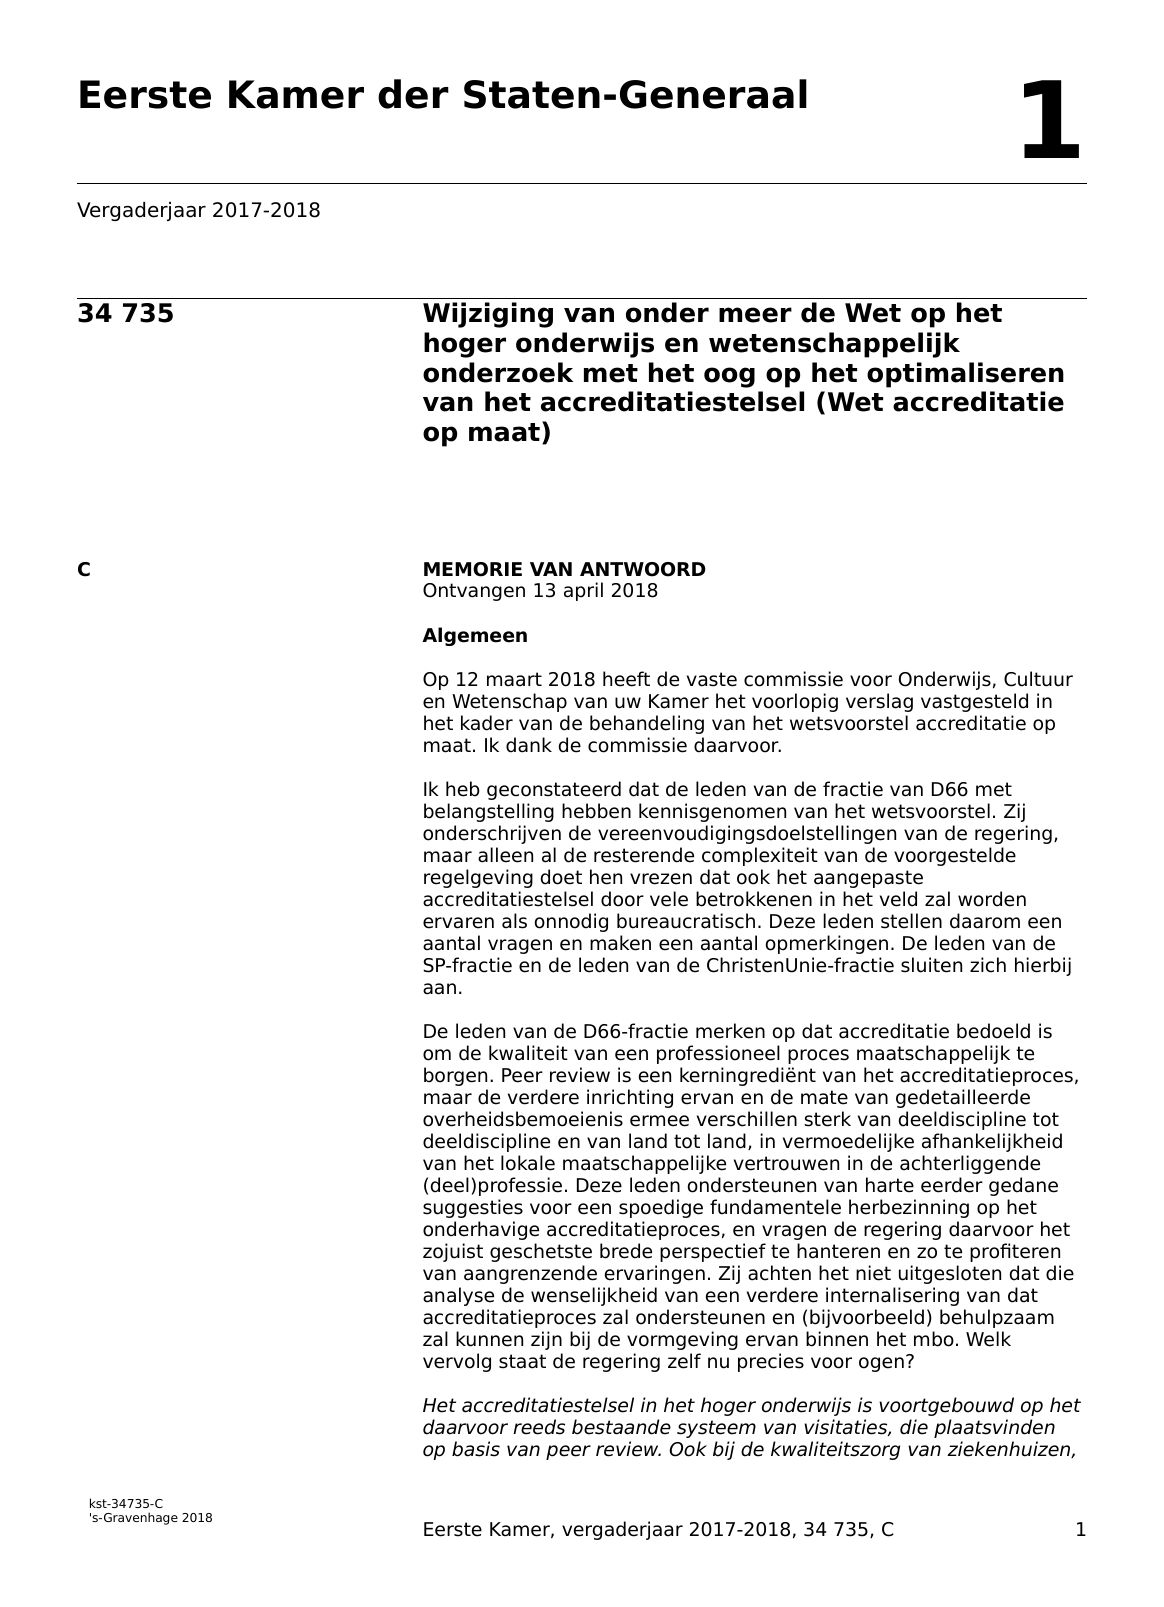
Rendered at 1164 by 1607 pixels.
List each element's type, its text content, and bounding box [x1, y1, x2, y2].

text De leden van de D66-fractie merken op dat accreditatie bedoeld is om de kwaliteit van een professioneel proces maatschappelijk te borgen. Peer review is een kerningrediënt van het accreditatieproces, maar de verdere inrichting ervan en de mate van gedetailleerde overheidsbemoeienis ermee verschillen sterk van deeldiscipline tot deeldiscipline en van land tot land, in vermoedelijke afhankelijkheid van het lokale maatschappelijke vertrouwen in de achterliggende (deel)professie. Deze leden ondersteunen van harte eerder gedane suggesties voor een spoedige fundamentele herbezinning op het onderhavige accreditatieproces, en vragen de regering daarvoor het zojuist geschetste brede perspectief te hanteren en zo te profiteren van aangrenzende ervaringen. Zij achten het niet uitgesloten dat die analyse de wenselijkheid van een verdere internalisering van dat accreditatieproces zal ondersteunen en (bijvoorbeeld) behulpzaam zal kunnen zijn bij de vormgeving ervan binnen het mbo. Welk vervolg staat de regering zelf nu precies voor ogen? [422, 1021, 1087, 1372]
text 's-Gravenhage 2018 [88, 1511, 323, 1525]
text Op 12 maart 2018 heeft de vaste commissie voor Onderwijs, Cultuur en Wetenschap van uw Kamer het voorlopig verslag vastgesteld in het kader van de behandeling van het wetsvoorstel accreditatie op maat. Ik dank de commissie daarvoor. [422, 669, 1087, 757]
text Het accreditatiestelsel in het hoger onderwijs is voortgebouwd op het daarvoor reeds bestaande systeem van visitaties, die plaatsvinden op basis van peer review. Ook bij de kwaliteitszorg van ziekenhuizen, [422, 1395, 1087, 1461]
subtitle Algemeen [422, 624, 1087, 647]
text Ik heb geconstateerd dat de leden van de fractie van D66 met belangstelling hebben kennisgenomen van het wetsvoorstel. Zij onderschrijven de vereenvoudigingsdoelstellingen van de regering, maar alleen al de resterende complexiteit van de voorgestelde regelgeving doet hen vrezen dat ook het aangepaste accreditatiestelsel door vele betrokkenen in het veld zal worden ervaren als onnodig bureaucratisch. Deze leden stellen daarom een aantal vragen en maken een aantal opmerkingen. De leden van de SP-fractie en de leden van de ChristenUnie-fractie sluiten zich hierbij aan. [422, 779, 1087, 999]
subtitle C MEMORIE VAN ANTWOORD [77, 558, 1087, 580]
text Ontvangen 13 april 2018 [422, 580, 1087, 602]
table_header 1 [886, 59, 1087, 183]
table_header Eerste Kamer der Staten-Generaal [77, 59, 886, 183]
table_cell Vergaderjaar 2017-2018 [77, 184, 1087, 298]
text kst-34735-C [88, 1497, 323, 1511]
subtitle 34 735 Wijziging van onder meer de Wet op het hoger onderwijs en wetenschappelijk onderzoek met het oog op het optimaliseren van het accreditatiestelsel (Wet accreditatie op maat) [77, 299, 1087, 447]
